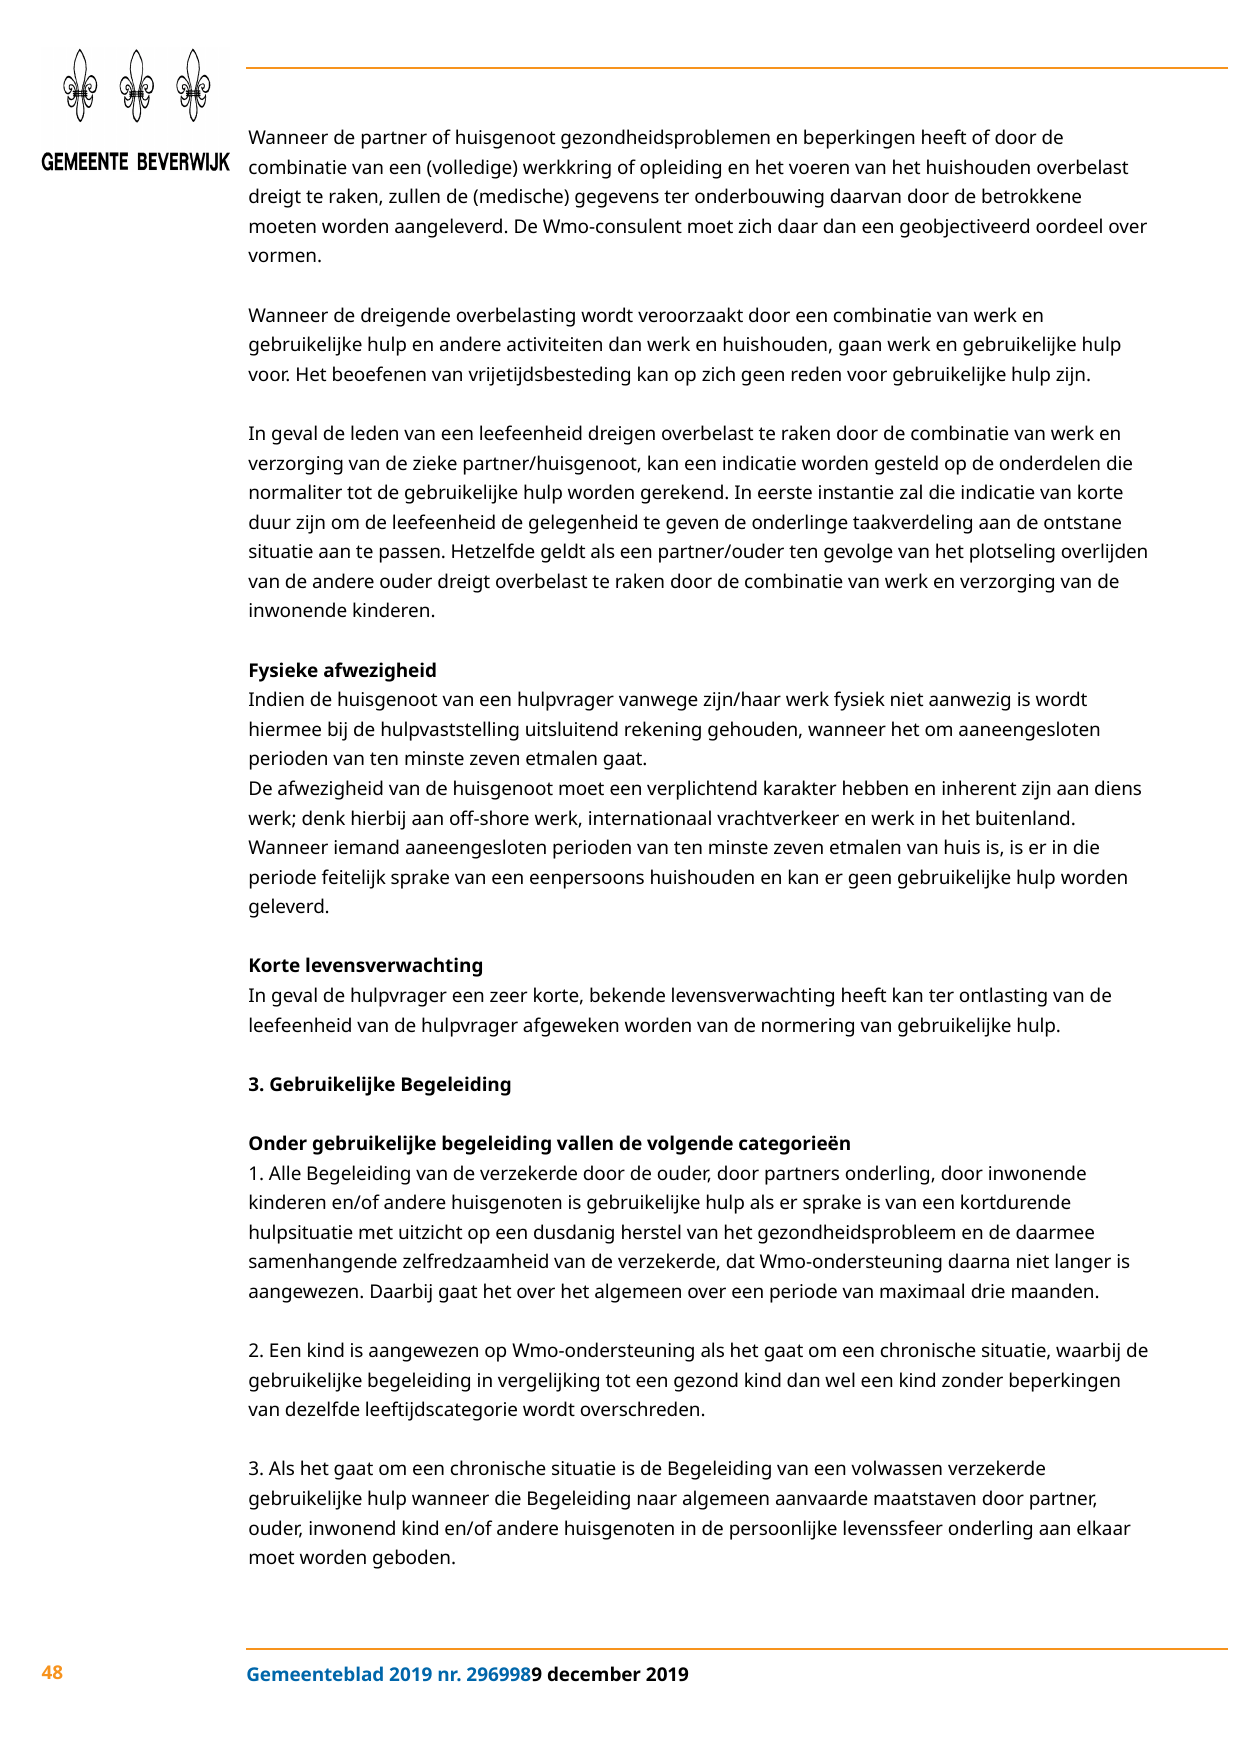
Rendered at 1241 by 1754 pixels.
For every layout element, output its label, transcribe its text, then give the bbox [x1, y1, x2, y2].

text Onder gebruikelijke begeleiding vallen de volgende categorieën [248, 1130, 1152, 1156]
text De afwezigheid van de huisgenoot moet een verplichtend karakter hebben en inherent zijn aan diens werk; denk hierbij aan off-shore werk, internationaal vrachtverkeer en werk in het buitenland. Wanneer iemand aaneengesloten perioden van ten minste zeven etmalen van huis is, is er in die periode feitelijk sprake van een eenpersoons huishouden en kan er geen gebruikelijke hulp worden geleverd. [248, 775, 1152, 919]
text Fysieke afwezigheid [248, 657, 1152, 683]
text In geval de leden van een leefeenheid dreigen overbelast te raken door de combinatie van werk en verzorging van de zieke partner/huisgenoot, kan een indicatie worden gesteld op de onderdelen die normaliter tot de gebruikelijke hulp worden gerekend. In eerste instantie zal die indicatie van korte duur zijn om de leefeenheid de gelegenheid te geven de onderlinge taakverdeling aan de ontstane situatie aan te passen. Hetzelfde geldt als een partner/ouder ten gevolge van het plotseling overlijden van de andere ouder dreigt overbelast te raken door de combinatie van werk en verzorging van de inwonende kinderen. [248, 420, 1152, 623]
text Korte levensverwachting [248, 953, 1152, 978]
text Wanneer de partner of huisgenoot gezondheidsproblemen en beperkingen heeft of door de combinatie van een (volledige) werkkring of opleiding en het voeren van het huishouden overbelast dreigt te raken, zullen de (medische) gegevens ter onderbouwing daarvan door de betrokkene moeten worden aangeleverd. De Wmo-consulent moet zich daar dan een geobjectiveerd oordeel over vormen. [248, 124, 1152, 268]
text Wanneer de dreigende overbelasting wordt veroorzaakt door een combinatie van werk en gebruikelijke hulp en andere activiteiten dan werk en huishouden, gaan werk en gebruikelijke hulp voor. Het beoefenen van vrijetijdsbesteding kan op zich geen reden voor gebruikelijke hulp zijn. [248, 302, 1152, 387]
text Indien de huisgenoot van een hulpvrager vanwege zijn/haar werk fysiek niet aanwezig is wordt hiermee bij de hulpvaststelling uitsluitend rekening gehouden, wanneer het om aaneengesloten perioden van ten minste zeven etmalen gaat. [248, 686, 1152, 771]
picture [41, 47, 231, 172]
text 3. Gebruikelijke Begeleiding [248, 1071, 1152, 1097]
text 2. Een kind is aangewezen op Wmo-ondersteuning als het gaat om een chronische situatie, waarbij de gebruikelijke begeleiding in vergelijking tot een gezond kind dan wel een kind zonder beperkingen van dezelfde leeftijdscategorie wordt overschreden. [248, 1337, 1152, 1422]
text 3. Als het gaat om een chronische situatie is de Begeleiding van een volwassen verzekerde gebruikelijke hulp wanneer die Begeleiding naar algemeen aanvaarde maatstaven door partner, ouder, inwonend kind en/of andere huisgenoten in de persoonlijke levenssfeer onderling aan elkaar moet worden geboden. [248, 1456, 1152, 1570]
text In geval de hulpvrager een zeer korte, bekende levensverwachting heeft kan ter ontlasting van de leefeenheid van de hulpvrager afgeweken worden van de normering van gebruikelijke hulp. [248, 982, 1152, 1038]
text 1. Alle Begeleiding van de verzekerde door de ouder, door partners onderling, door inwonende kinderen en/of andere huisgenoten is gebruikelijke hulp als er sprake is van een kortdurende hulpsituatie met uitzicht op een dusdanig herstel van het gezondheidsprobleem en de daarmee samenhangende zelfredzaamheid van de verzekerde, dat Wmo-ondersteuning daarna niet langer is aangewezen. Daarbij gaat het over het algemeen over een periode van maximaal drie maanden. [248, 1160, 1152, 1304]
